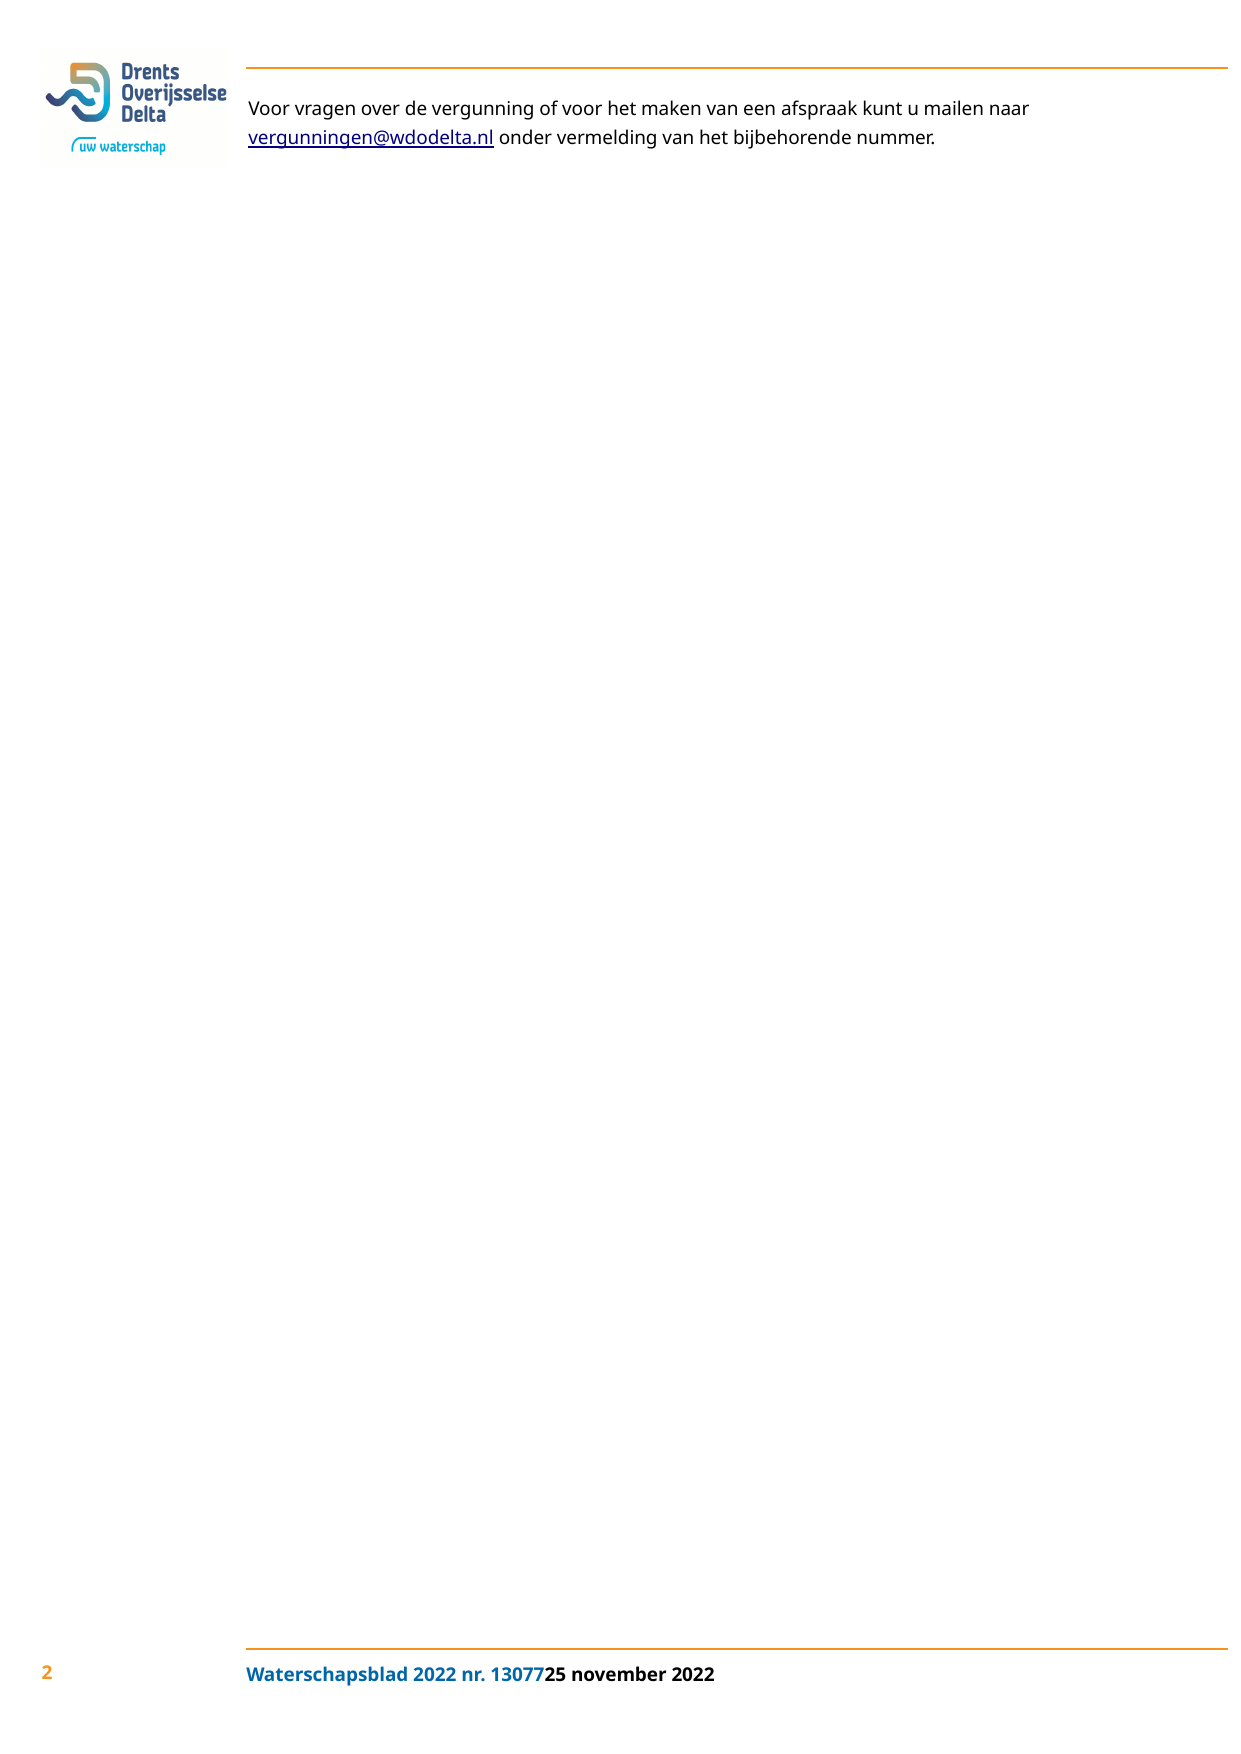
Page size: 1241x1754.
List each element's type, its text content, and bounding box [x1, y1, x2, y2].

text Voor vragen over de vergunning of voor het maken van een afspraak kunt u mailen naar vergunningen@wdodelta.nl onder vermelding van het bijbehorende nummer. [248, 95, 1152, 150]
picture [41, 47, 231, 172]
